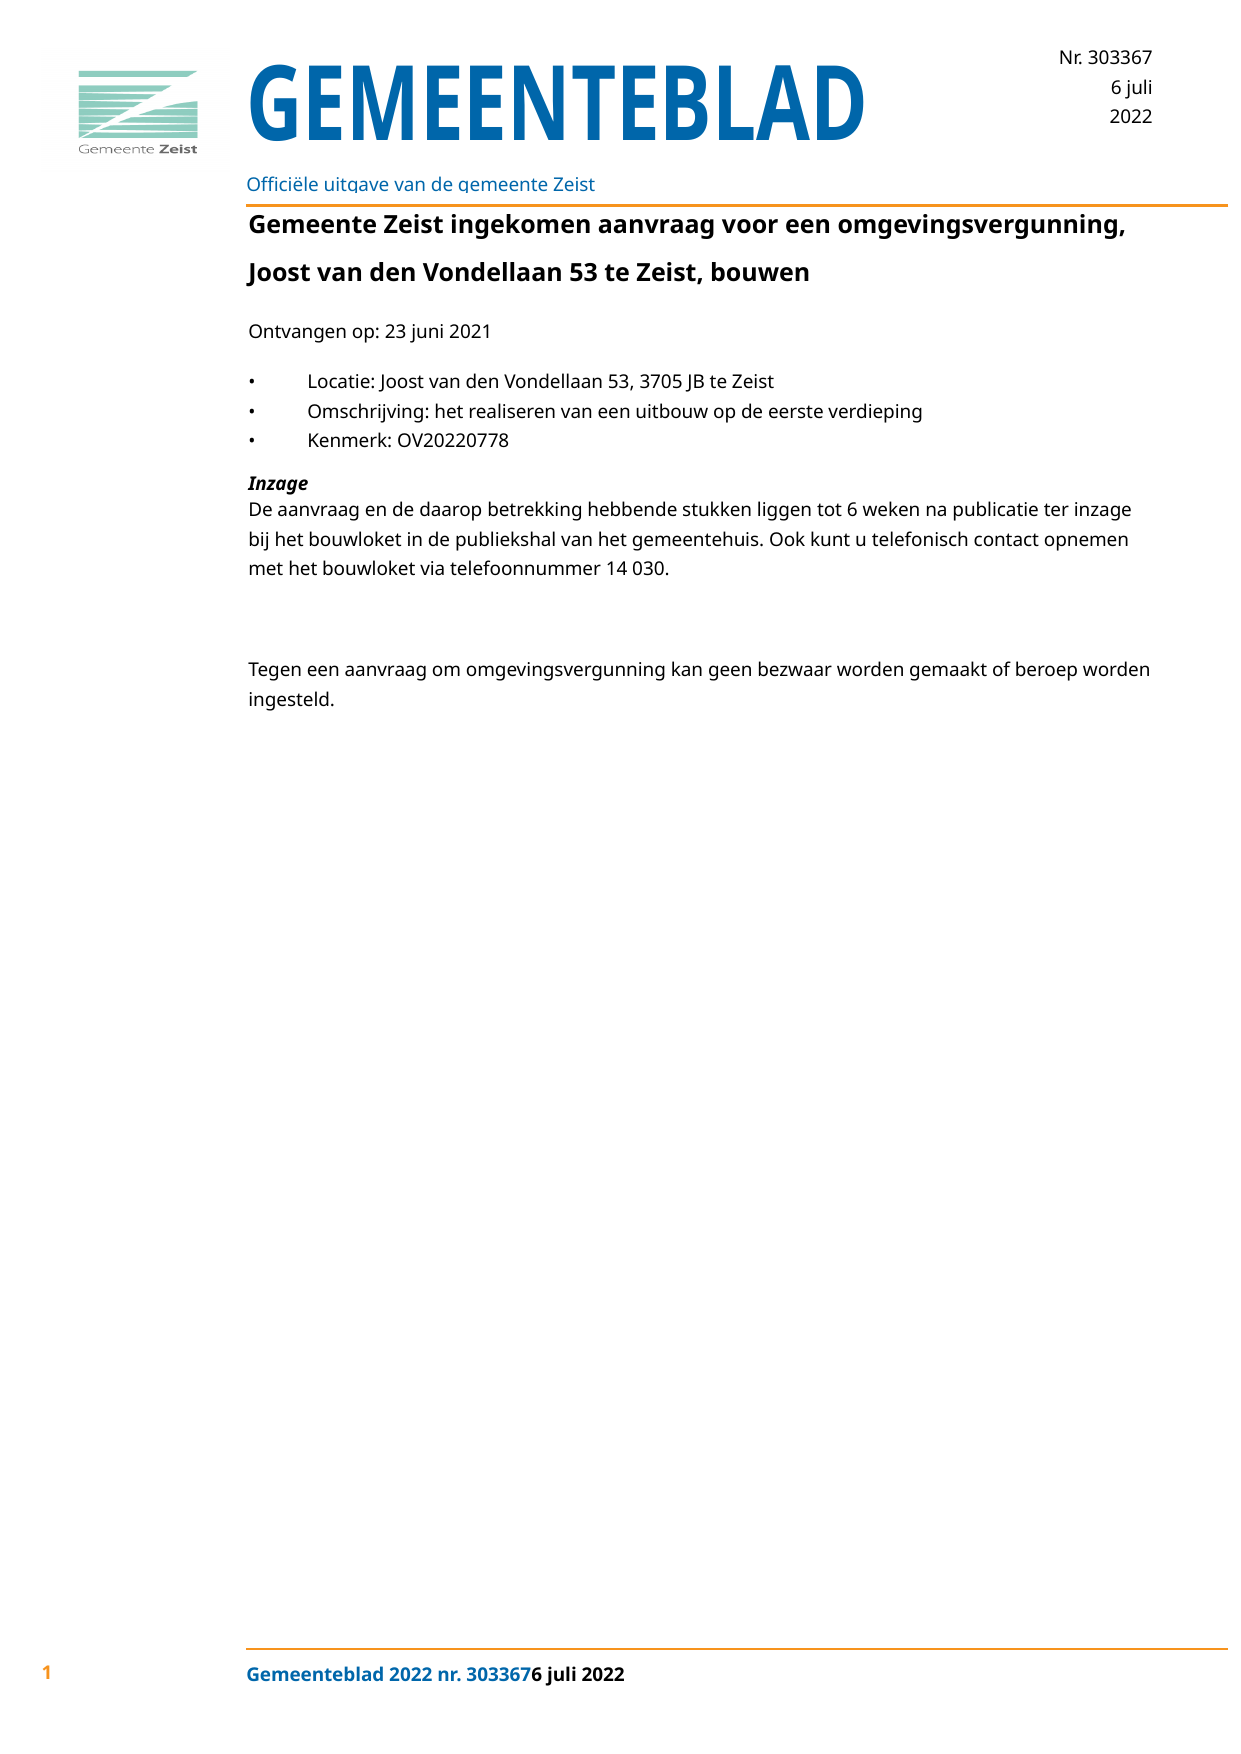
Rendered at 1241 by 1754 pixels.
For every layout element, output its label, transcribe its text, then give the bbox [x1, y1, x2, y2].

text Gemeente Zeist ingekomen aanvraag voor een omgevingsvergunning, Joost van den Vondellaan 53 te Zeist, bouwen [248, 207, 1152, 288]
text Tegen een aanvraag om omgevingsvergunning kan geen bezwaar worden gemaakt of beroep worden ingesteld. [248, 656, 1152, 712]
list Locatie: Joost van den Vondellaan 53, 3705 JB te Zeist [248, 368, 1152, 394]
list Omschrijving: het realiseren van een uitbouw op de eerste verdieping [248, 398, 1152, 424]
list Kenmerk: OV20220778 [248, 427, 1152, 453]
picture [41, 47, 231, 172]
text Ontvangen op: 23 juni 2021 [248, 318, 1152, 344]
text Inzage [248, 471, 1152, 496]
text De aanvraag en de daarop betrekking hebbende stukken liggen tot 6 weken na publicatie ter inzage bij het bouwloket in de publiekshal van het gemeentehuis. Ook kunt u telefonisch contact opnemen met het bouwloket via telefoonnummer 14 030. [248, 496, 1152, 581]
